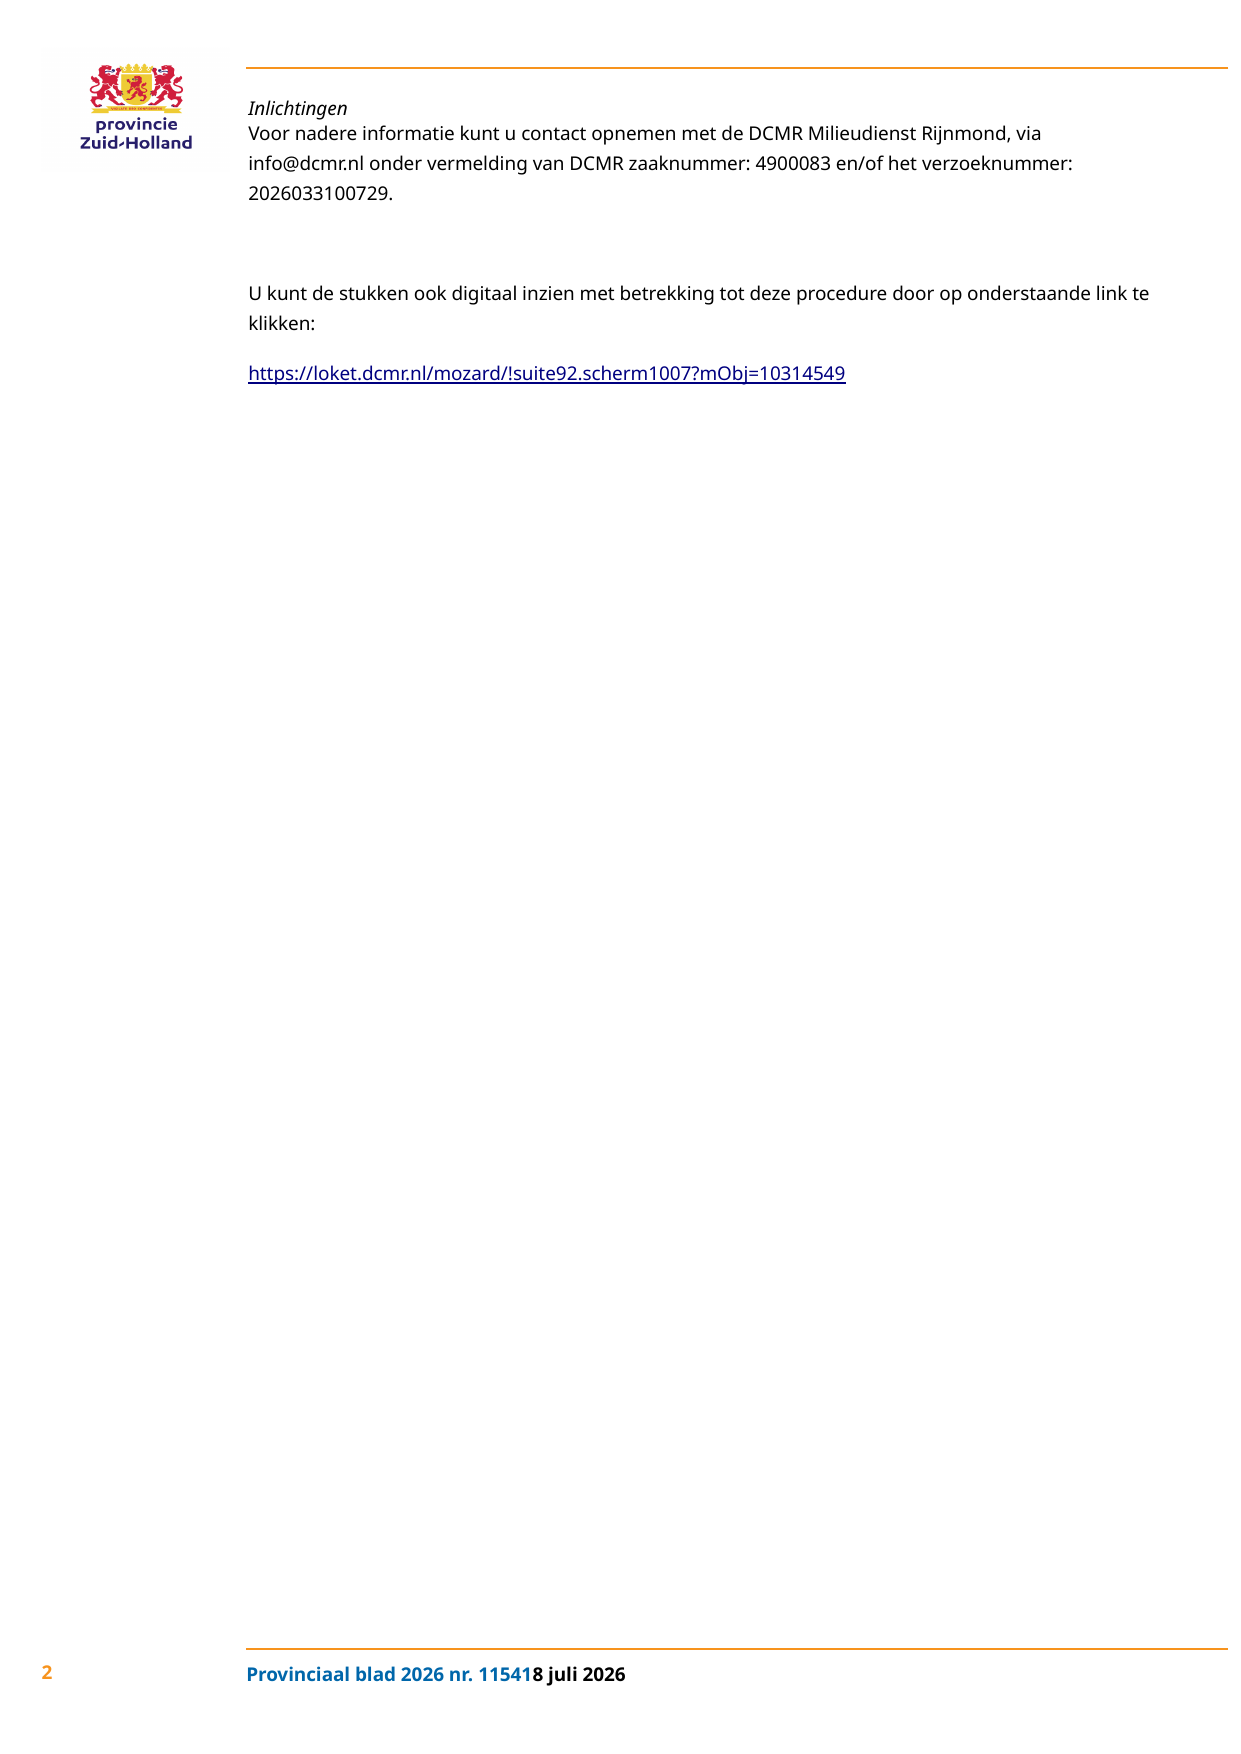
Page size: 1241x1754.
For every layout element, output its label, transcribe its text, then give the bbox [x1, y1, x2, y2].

text Voor nadere informatie kunt u contact opnemen met de DCMR Milieudienst Rijnmond, via info@dcmr.nl onder vermelding van DCMR zaaknummer: 4900083 en/of het verzoeknummer: 2026033100729. [248, 121, 1152, 205]
text U kunt de stukken ook digitaal inzien met betrekking tot deze procedure door op onderstaande link te klikken: [248, 281, 1152, 336]
text Inlichtingen [248, 95, 1152, 121]
picture [41, 47, 231, 172]
text https://loket.dcmr.nl/mozard/!suite92.scherm1007?mObj=10314549 [248, 361, 1152, 386]
